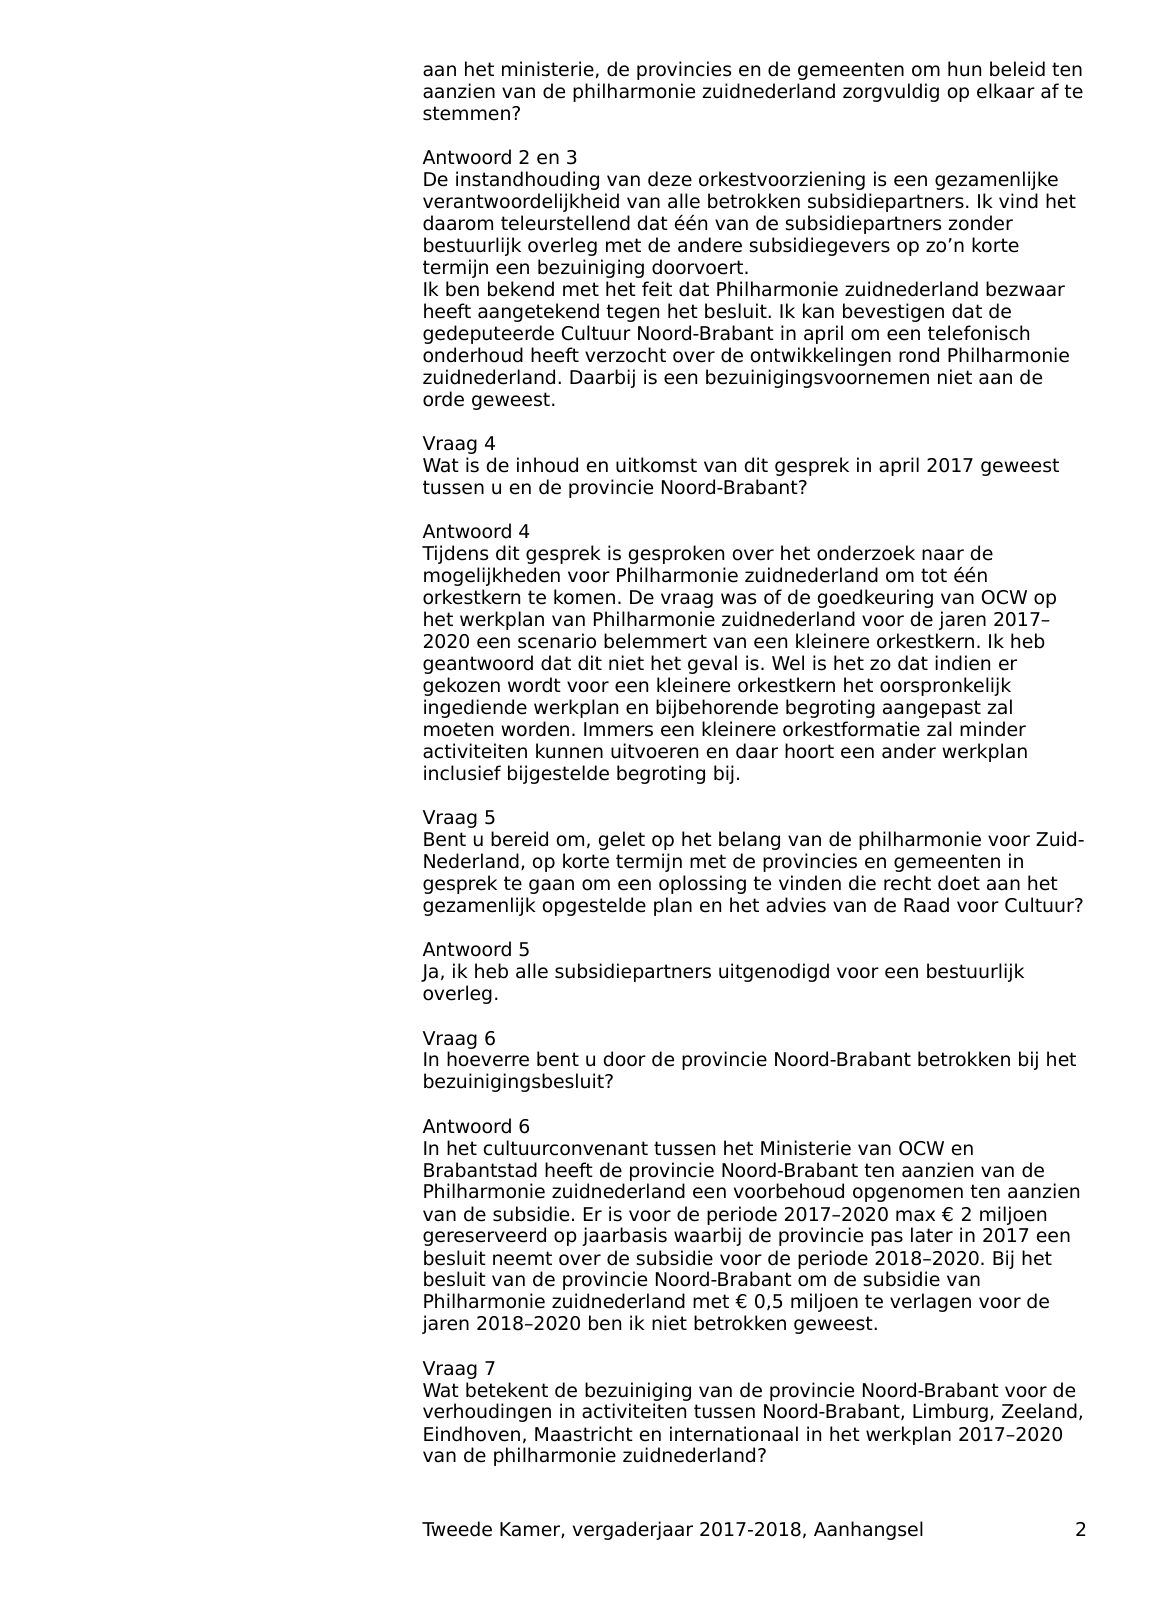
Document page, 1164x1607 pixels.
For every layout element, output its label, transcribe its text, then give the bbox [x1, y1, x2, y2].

text Vraag 7 [422, 1357, 1087, 1379]
text Antwoord 4 [422, 521, 1087, 543]
text Vraag 5 [422, 807, 1087, 829]
text Wat betekent de bezuiniging van de provincie Noord-Brabant voor de verhoudingen in activiteiten tussen Noord-Brabant, Limburg, Zeeland, Eindhoven, Maastricht en internationaal in het werkplan 2017–2020 van de philharmonie zuidnederland? [422, 1379, 1087, 1467]
text Ja, ik heb alle subsidiepartners uitgenodigd voor een bestuurlijk overleg. [422, 961, 1087, 1005]
text Antwoord 6 [422, 1116, 1087, 1137]
text Wat is de inhoud en uitkomst van dit gesprek in april 2017 geweest tussen u en de provincie Noord-Brabant? [422, 455, 1087, 499]
text Bent u bereid om, gelet op het belang van de philharmonie voor Zuid-Nederland, op korte termijn met de provincies en gemeenten in gesprek te gaan om een oplossing te vinden die recht doet aan het gezamenlijk opgestelde plan en het advies van de Raad voor Cultuur? [422, 829, 1087, 917]
text Antwoord 5 [422, 939, 1087, 961]
text Vraag 4 [422, 433, 1087, 455]
text aan het ministerie, de provincies en de gemeenten om hun beleid ten aanzien van de philharmonie zuidnederland zorgvuldig op elkaar af te stemmen? [422, 59, 1087, 125]
text De instandhouding van deze orkestvoorziening is een gezamenlijke verantwoordelijkheid van alle betrokken subsidiepartners. Ik vind het daarom teleurstellend dat één van de subsidiepartners zonder bestuurlijk overleg met de andere subsidiegevers op zo’n korte termijn een bezuiniging doorvoert. [422, 169, 1087, 279]
text Vraag 6 [422, 1027, 1087, 1049]
text In het cultuurconvenant tussen het Ministerie van OCW en Brabantstad heeft de provincie Noord-Brabant ten aanzien van de Philharmonie zuidnederland een voorbehoud opgenomen ten aanzien van de subsidie. Er is voor de periode 2017–2020 max € 2 miljoen gereserveerd op jaarbasis waarbij de provincie pas later in 2017 een besluit neemt over de subsidie voor de periode 2018–2020. Bij het besluit van de provincie Noord-Brabant om de subsidie van Philharmonie zuidnederland met € 0,5 miljoen te verlagen voor de jaren 2018–2020 ben ik niet betrokken geweest. [422, 1137, 1087, 1335]
text Antwoord 2 en 3 [422, 147, 1087, 169]
text In hoeverre bent u door de provincie Noord-Brabant betrokken bij het bezuinigingsbesluit? [422, 1049, 1087, 1093]
text Tijdens dit gesprek is gesproken over het onderzoek naar de mogelijkheden voor Philharmonie zuidnederland om tot één orkestkern te komen. De vraag was of de goedkeuring van OCW op het werkplan van Philharmonie zuidnederland voor de jaren 2017–2020 een scenario belemmert van een kleinere orkestkern. Ik heb geantwoord dat dit niet het geval is. Wel is het zo dat indien er gekozen wordt voor een kleinere orkestkern het oorspronkelijk ingediende werkplan en bijbehorende begroting aangepast zal moeten worden. Immers een kleinere orkestformatie zal minder activiteiten kunnen uitvoeren en daar hoort een ander werkplan inclusief bijgestelde begroting bij. [422, 543, 1087, 785]
text Ik ben bekend met het feit dat Philharmonie zuidnederland bezwaar heeft aangetekend tegen het besluit. Ik kan bevestigen dat de gedeputeerde Cultuur Noord-Brabant in april om een telefonisch onderhoud heeft verzocht over de ontwikkelingen rond Philharmonie zuidnederland. Daarbij is een bezuinigingsvoornemen niet aan de orde geweest. [422, 279, 1087, 411]
